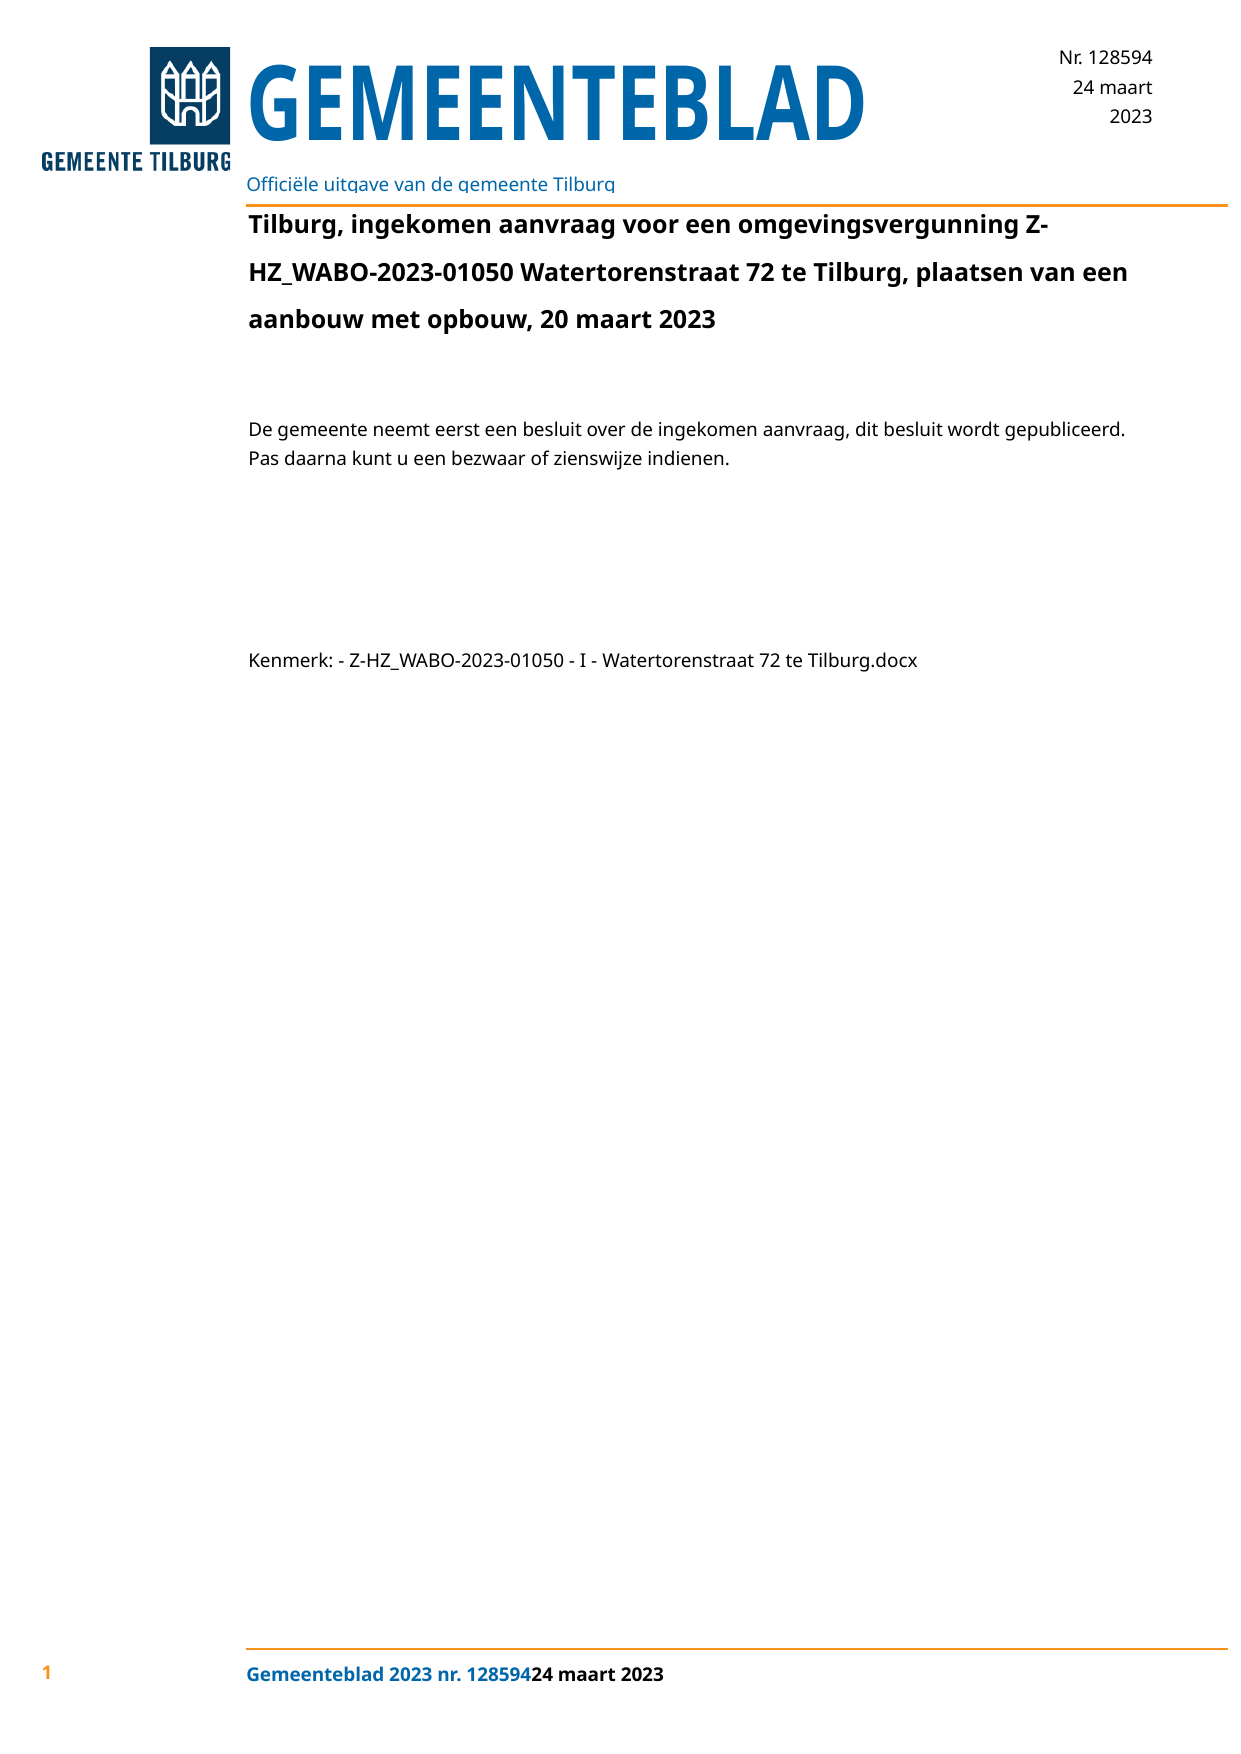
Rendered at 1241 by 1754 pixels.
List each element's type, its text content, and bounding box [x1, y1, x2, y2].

text Tilburg, ingekomen aanvraag voor een omgevingsvergunning Z-HZ_WABO-2023-01050 Watertorenstraat 72 te Tilburg, plaatsen van een aanbouw met opbouw, 20 maart 2023 [248, 207, 1152, 336]
text De gemeente neemt eerst een besluit over de ingekomen aanvraag, dit besluit wordt gepubliceerd. Pas daarna kunt u een bezwaar of zienswijze indienen. [248, 416, 1152, 471]
picture [41, 47, 231, 172]
text Kenmerk: - Z-HZ_WABO-2023-01050 - I - Watertorenstraat 72 te Tilburg.docx [248, 647, 1152, 673]
